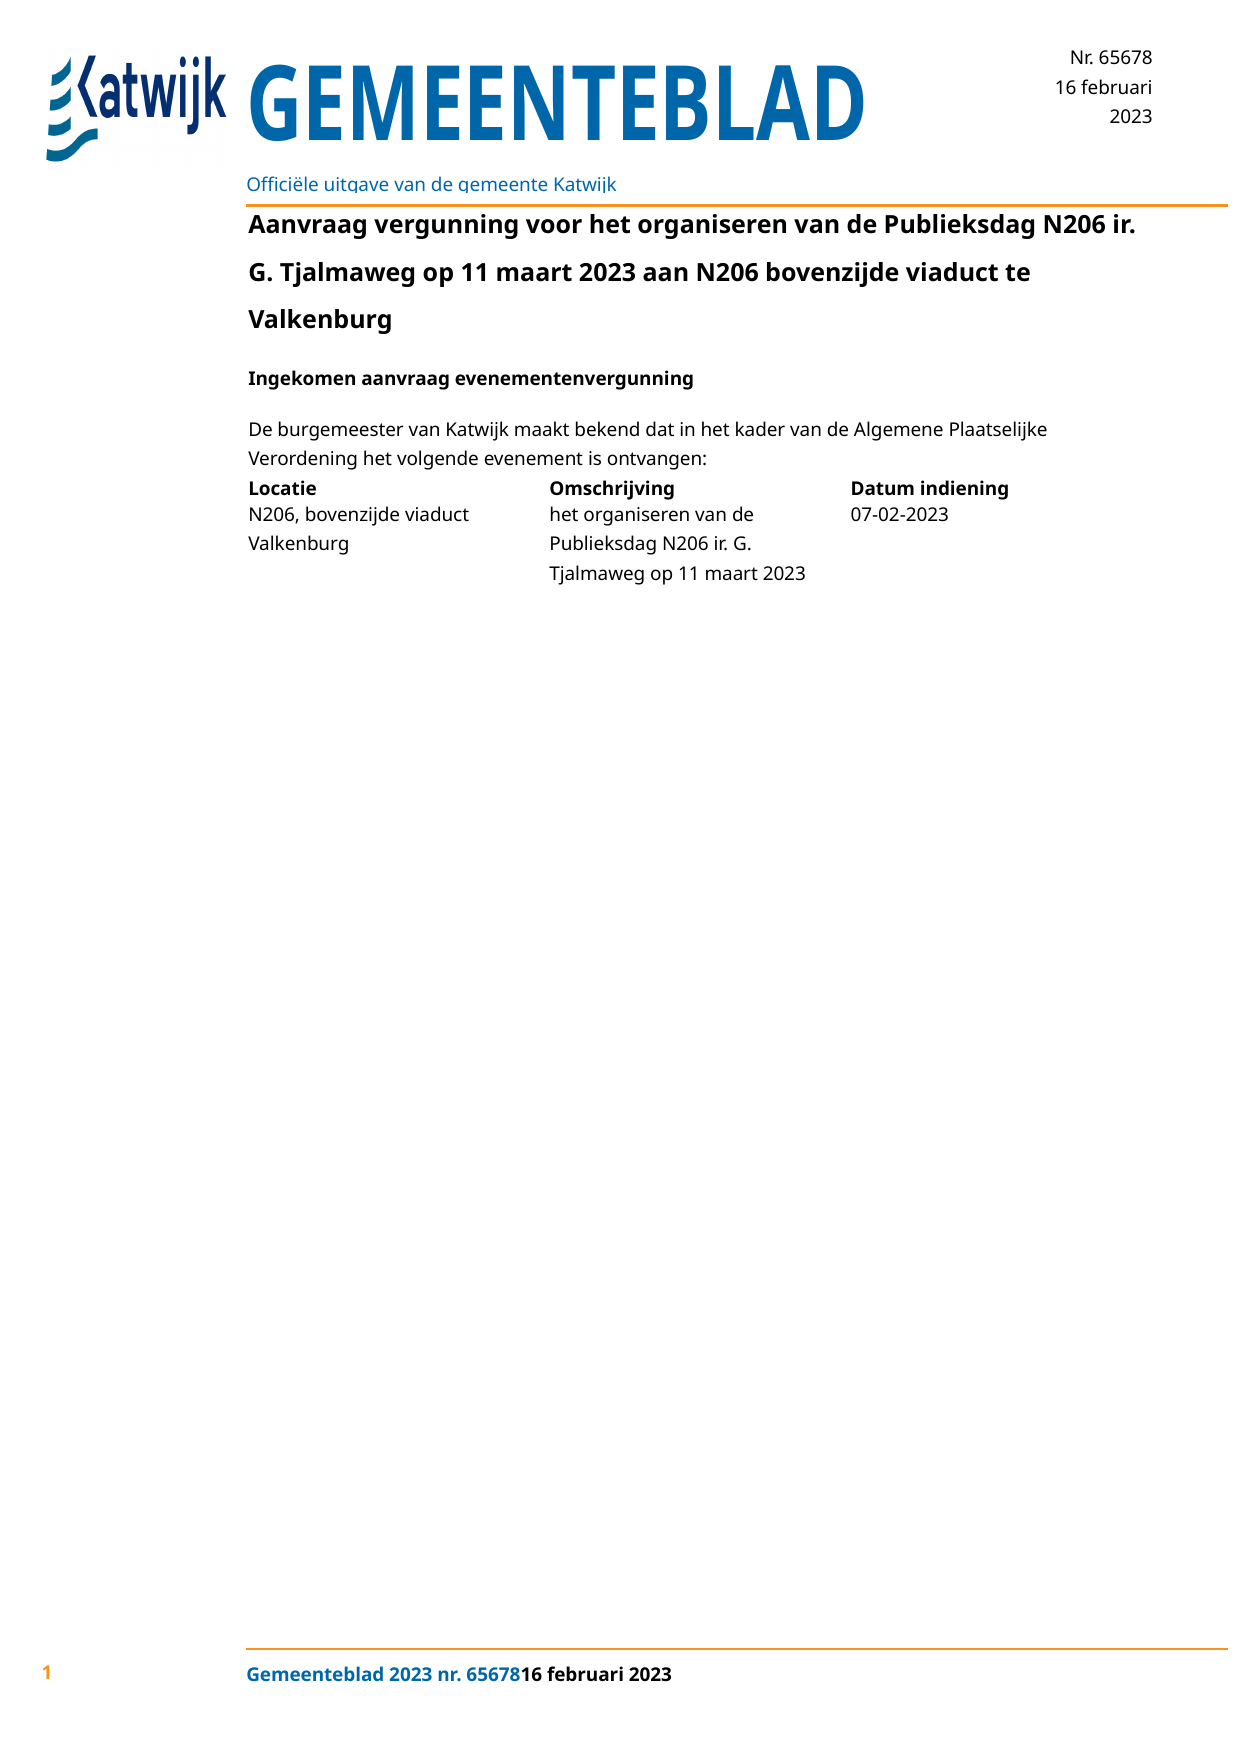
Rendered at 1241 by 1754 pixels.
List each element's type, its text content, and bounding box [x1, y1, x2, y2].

picture [41, 47, 231, 172]
table_cell het organiseren van de Publieksdag N206 ir. G. Tjalmaweg op 11 maart 2023 [549, 501, 850, 586]
text De burgemeester van Katwijk maakt bekend dat in het kader van de Algemene Plaatselijke Verordening het volgende evenement is ontvangen: [248, 416, 1152, 471]
table_cell N206, bovenzijde viaduct Valkenburg [248, 501, 549, 586]
text Ingekomen aanvraag evenementenvergunning [248, 366, 1152, 391]
table_cell 07-02-2023 [850, 501, 1152, 586]
table_header Locatie [248, 475, 549, 501]
table_header Datum indiening [850, 475, 1152, 501]
table_header Omschrijving [549, 475, 850, 501]
text Aanvraag vergunning voor het organiseren van de Publieksdag N206 ir. G. Tjalmaweg op 11 maart 2023 aan N206 bovenzijde viaduct te Valkenburg [248, 207, 1152, 336]
